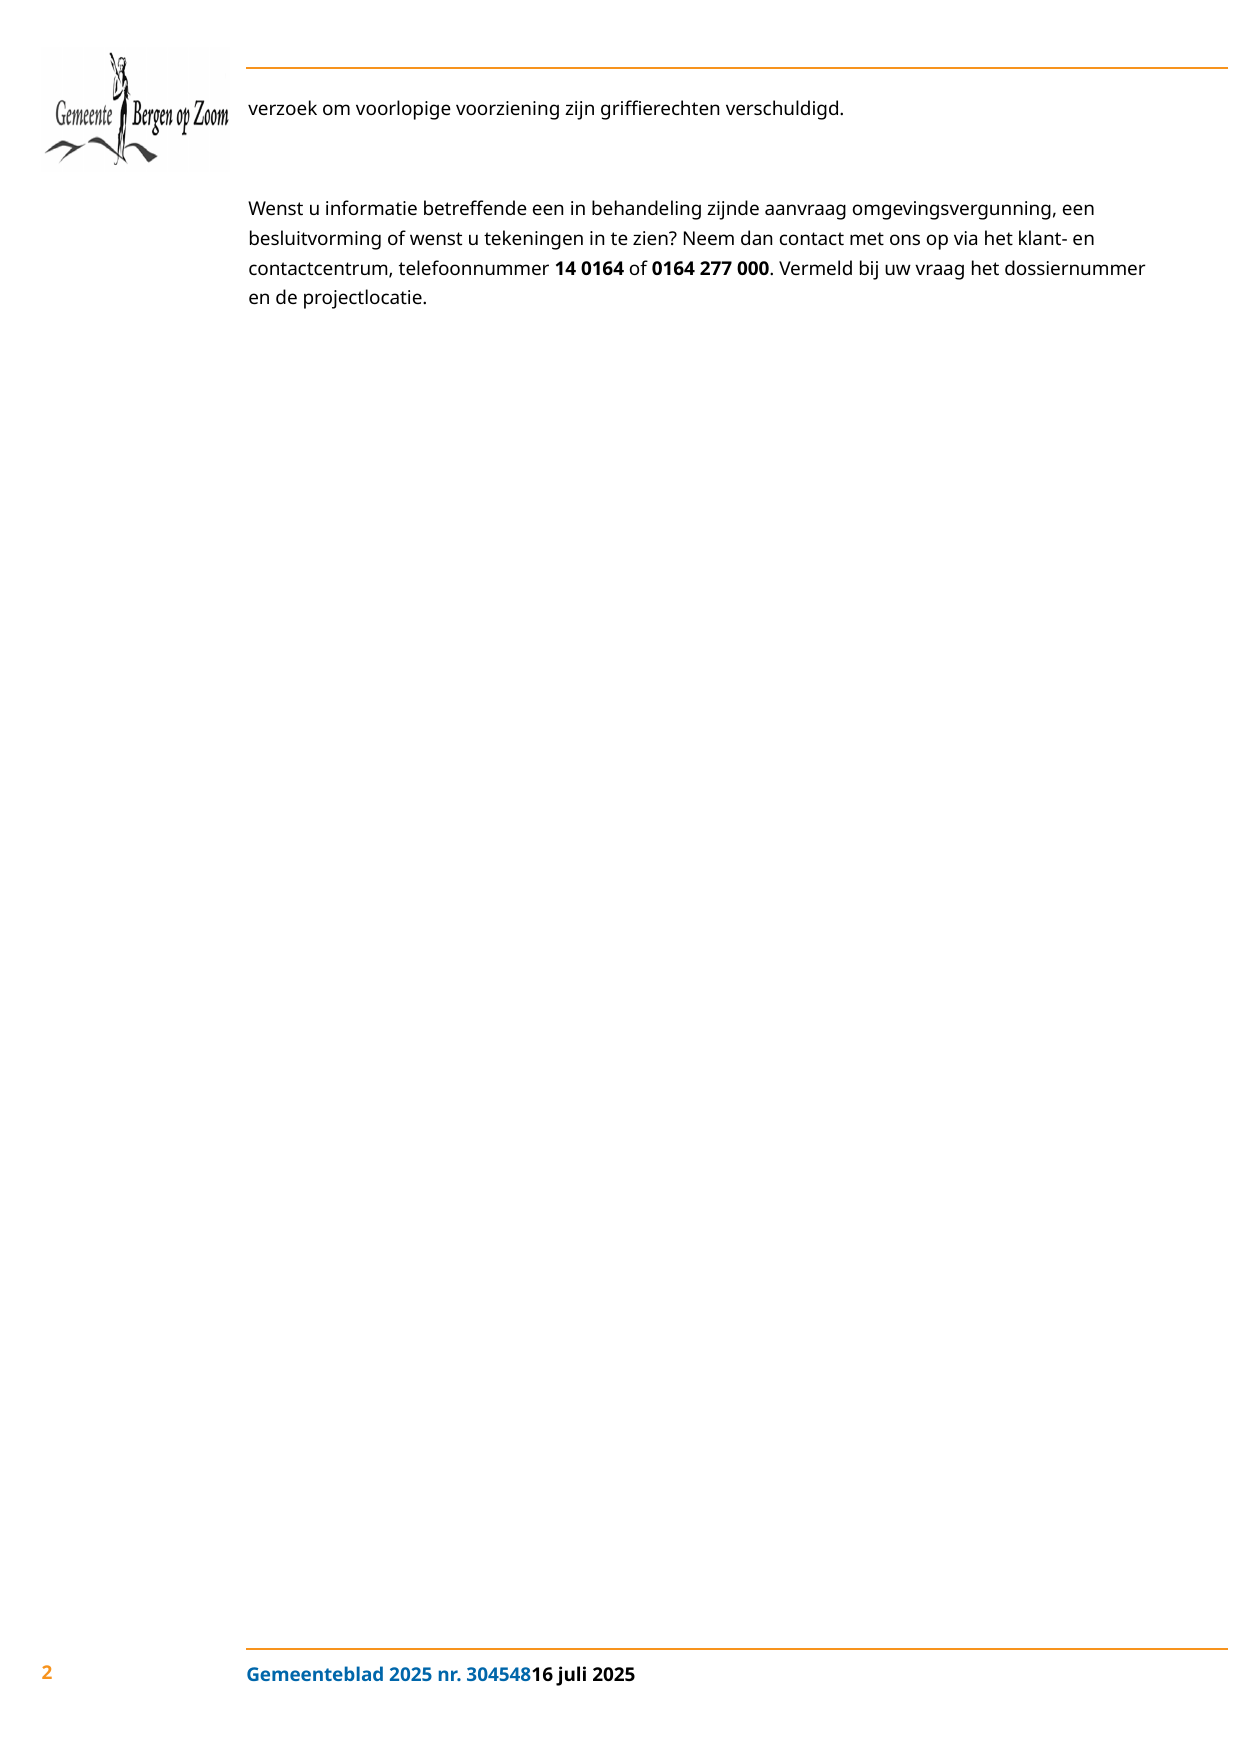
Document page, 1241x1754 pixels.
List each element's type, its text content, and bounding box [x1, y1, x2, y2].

text Wenst u informatie betreffende een in behandeling zijnde aanvraag omgevingsvergunning, een besluitvorming of wenst u tekeningen in te zien? Neem dan contact met ons op via het klant- en contactcentrum, telefoonnummer 14 0164 of 0164 277 000. Vermeld bij uw vraag het dossiernummer en de projectlocatie. [248, 196, 1152, 310]
text verzoek om voorlopige voorziening zijn griffierechten verschuldigd. [248, 95, 1152, 121]
picture [41, 47, 231, 172]
